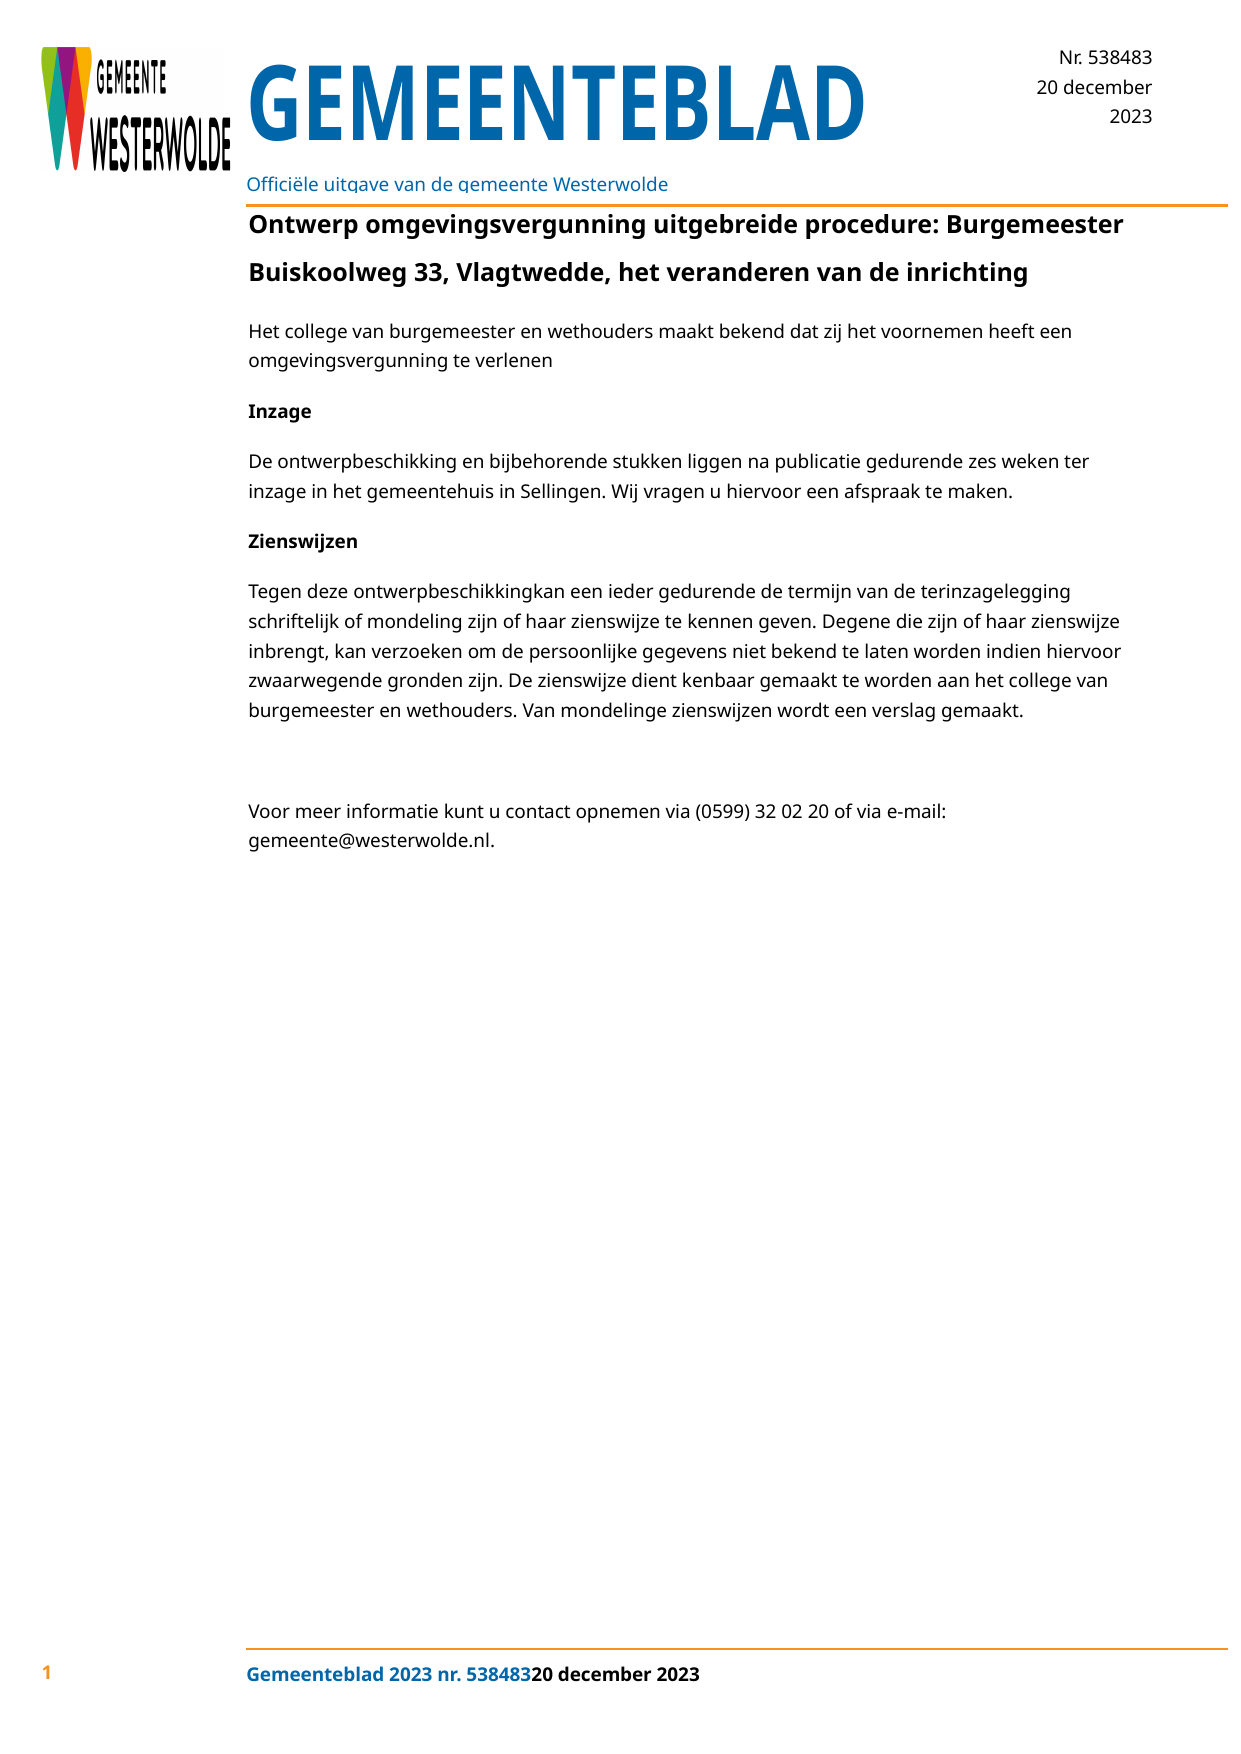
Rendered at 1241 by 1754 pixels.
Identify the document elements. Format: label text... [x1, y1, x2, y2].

text Ontwerp omgevingsvergunning uitgebreide procedure: Burgemeester Buiskoolweg 33, Vlagtwedde, het veranderen van de inrichting [248, 207, 1152, 288]
text Zienswijzen [248, 528, 1152, 554]
text Inzage [248, 398, 1152, 424]
picture [41, 47, 231, 172]
text Het college van burgemeester en wethouders maakt bekend dat zij het voornemen heeft een omgevingsvergunning te verlenen [248, 318, 1152, 373]
text Tegen deze ontwerpbeschikkingkan een ieder gedurende de termijn van de terinzagelegging schriftelijk of mondeling zijn of haar zienswijze te kennen geven. Degene die zijn of haar zienswijze inbrengt, kan verzoeken om de persoonlijke gegevens niet bekend te laten worden indien hiervoor zwaarwegende gronden zijn. De zienswijze dient kenbaar gemaakt te worden aan het college van burgemeester en wethouders. Van mondelinge zienswijzen wordt een verslag gemaakt. [248, 579, 1152, 723]
text Voor meer informatie kunt u contact opnemen via (0599) 32 02 20 of via e-mail: gemeente@westerwolde.nl. [248, 798, 1152, 853]
text De ontwerpbeschikking en bijbehorende stukken liggen na publicatie gedurende zes weken ter inzage in het gemeentehuis in Sellingen. Wij vragen u hiervoor een afspraak te maken. [248, 448, 1152, 504]
